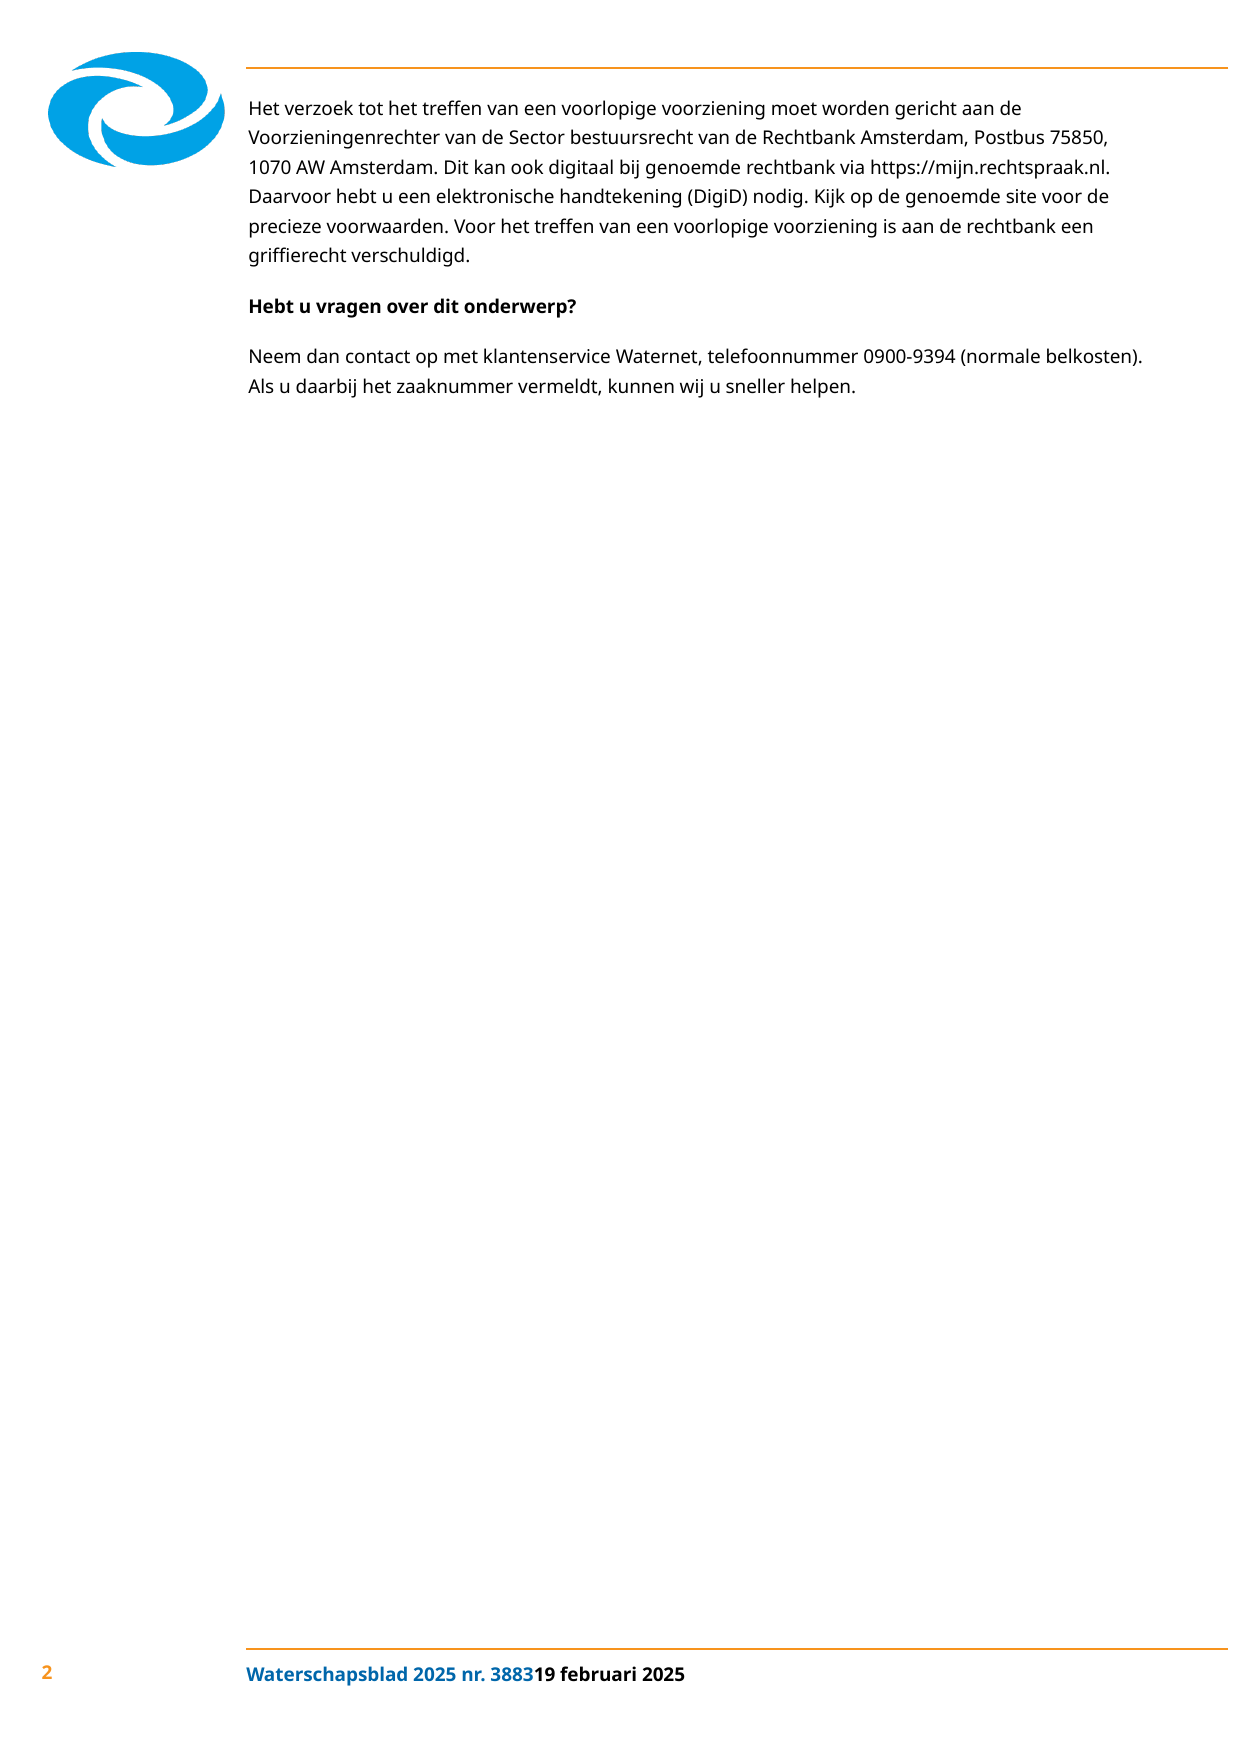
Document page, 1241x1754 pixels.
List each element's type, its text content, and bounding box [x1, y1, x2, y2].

picture [41, 47, 231, 172]
text Neem dan contact op met klantenservice Waternet, telefoonnummer 0900-9394 (normale belkosten). Als u daarbij het zaaknummer vermeldt, kunnen wij u sneller helpen. [248, 343, 1152, 399]
text Het verzoek tot het treffen van een voorlopige voorziening moet worden gericht aan de Voorzieningenrechter van de Sector bestuursrecht van de Rechtbank Amsterdam, Postbus 75850, 1070 AW Amsterdam. Dit kan ook digitaal bij genoemde rechtbank via https://mijn.rechtspraak.nl. Daarvoor hebt u een elektronische handtekening (DigiD) nodig. Kijk op de genoemde site voor de precieze voorwaarden. Voor het treffen van een voorlopige voorziening is aan de rechtbank een griffierecht verschuldigd. [248, 95, 1152, 268]
text Hebt u vragen over dit onderwerp? [248, 293, 1152, 319]
